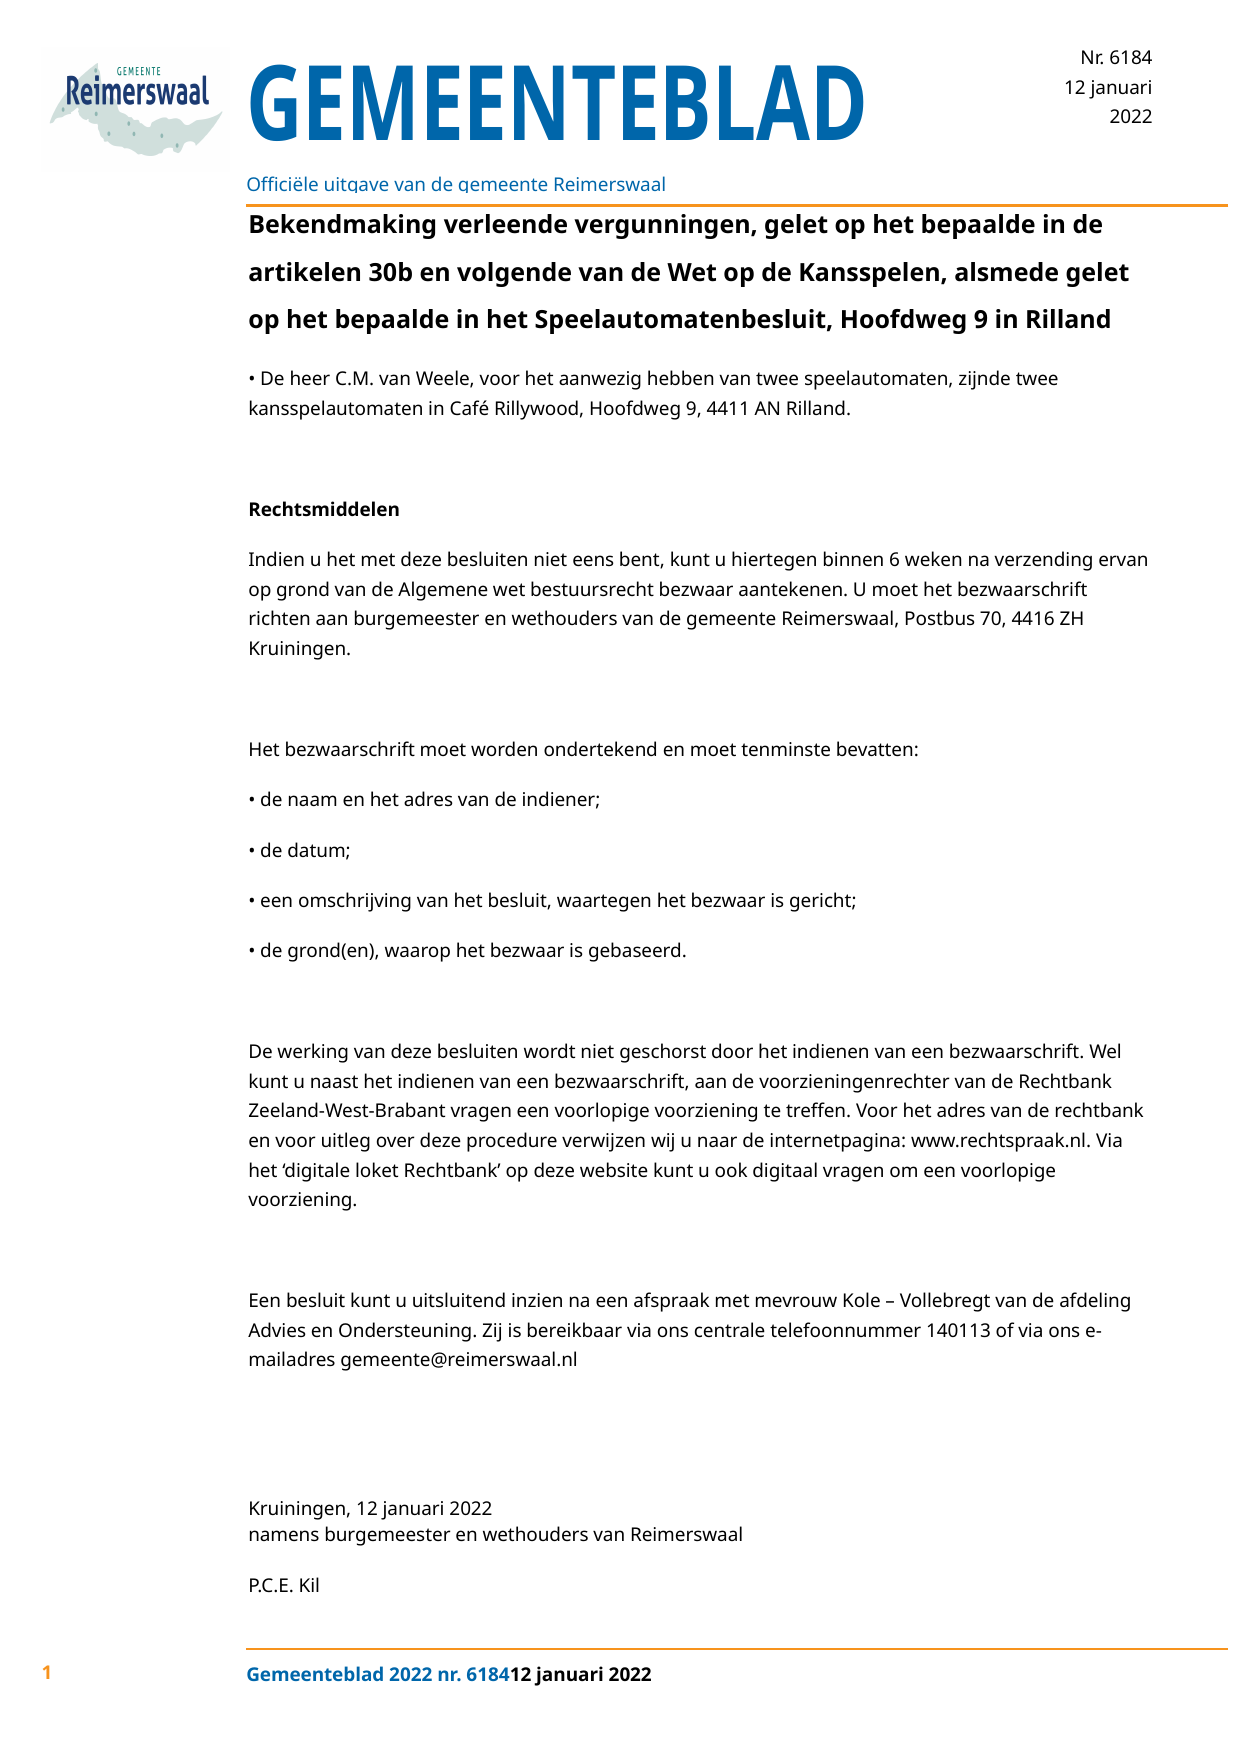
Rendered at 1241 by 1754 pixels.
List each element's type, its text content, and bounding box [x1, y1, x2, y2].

text Een besluit kunt u uitsluitend inzien na een afspraak met mevrouw Kole – Vollebregt van de afdeling Advies en Ondersteuning. Zij is bereikbaar via ons centrale telefoonnummer 140113 of via ons e-mailadres gemeente@reimerswaal.nl [248, 1287, 1152, 1372]
text Bekendmaking verleende vergunningen, gelet op het bepaalde in de artikelen 30b en volgende van de Wet op de Kansspelen, alsmede gelet op het bepaalde in het Speelautomatenbesluit, Hoofdweg 9 in Rilland [248, 207, 1152, 336]
text namens burgemeester en wethouders van Reimerswaal [248, 1521, 1152, 1546]
text Rechtsmiddelen [248, 496, 1152, 522]
text • De heer C.M. van Weele, voor het aanwezig hebben van twee speelautomaten, zijnde twee kansspelautomaten in Café Rillywood, Hoofdweg 9, 4411 AN Rilland. [248, 366, 1152, 421]
text • de datum; [248, 837, 1152, 862]
text • de grond(en), waarop het bezwaar is gebaseerd. [248, 938, 1152, 963]
text P.C.E. Kil [248, 1572, 1152, 1598]
text Indien u het met deze besluiten niet eens bent, kunt u hiertegen binnen 6 weken na verzending ervan op grond van de Algemene wet bestuursrecht bezwaar aantekenen. U moet het bezwaarschrift richten aan burgemeester en wethouders van de gemeente Reimerswaal, Postbus 70, 4416 ZH Kruiningen. [248, 546, 1152, 661]
text De werking van deze besluiten wordt niet geschorst door het indienen van een bezwaarschrift. Wel kunt u naast het indienen van een bezwaarschrift, aan de voorzieningenrechter van de Rechtbank Zeeland-West-Brabant vragen een voorlopige voorziening te treffen. Voor het adres van de rechtbank en voor uitleg over deze procedure verwijzen wij u naar de internetpagina: www.rechtspraak.nl. Via het ‘digitale loket Rechtbank’ op deze website kunt u ook digitaal vragen om een voorlopige voorziening. [248, 1038, 1152, 1212]
text • de naam en het adres van de indiener; [248, 786, 1152, 812]
text Kruiningen, ‎12 januari 2022 [248, 1495, 1152, 1521]
picture [41, 47, 231, 172]
text Het bezwaarschrift moet worden ondertekend en moet tenminste bevatten: [248, 736, 1152, 762]
text • een omschrijving van het besluit, waartegen het bezwaar is gericht; [248, 887, 1152, 913]
